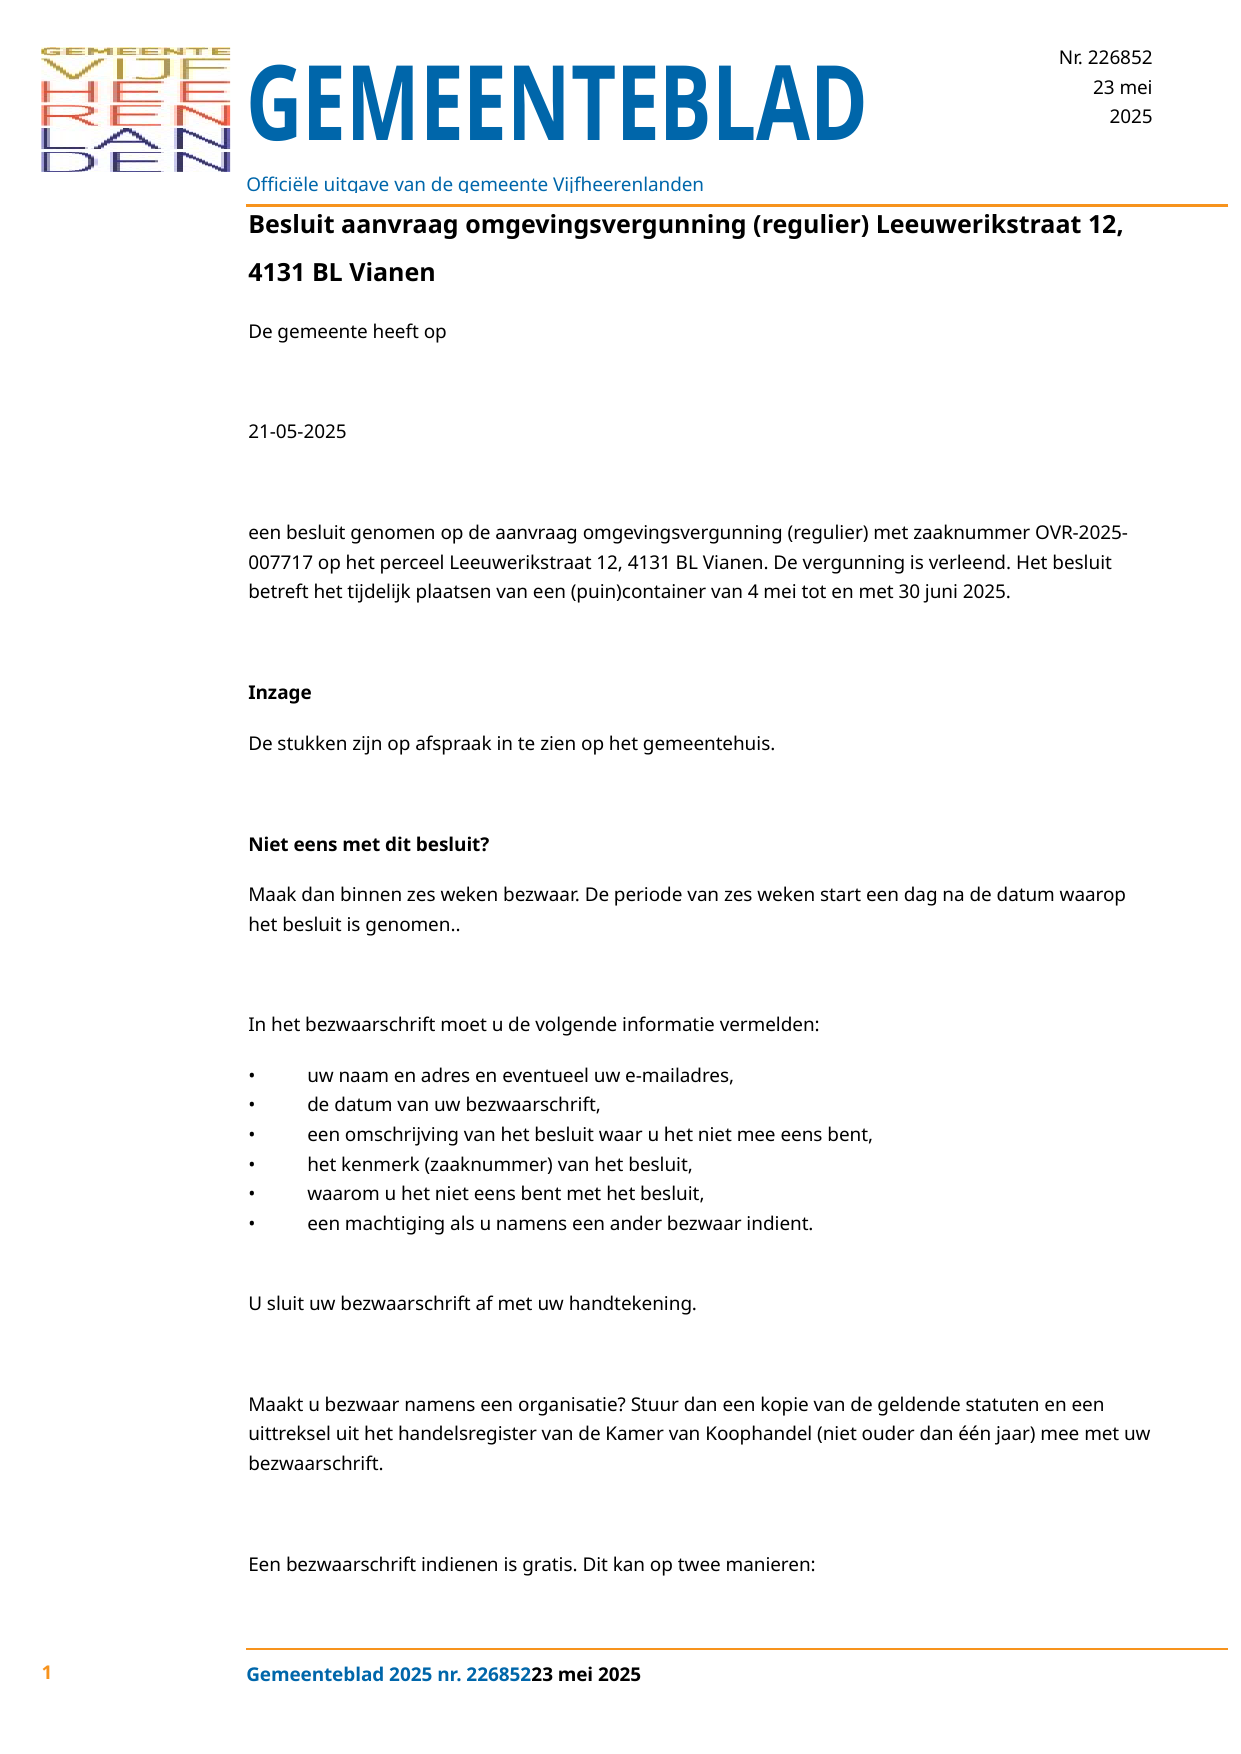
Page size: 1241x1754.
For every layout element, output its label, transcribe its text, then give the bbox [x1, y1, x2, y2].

list een machtiging als u namens een ander bezwaar indient. [248, 1210, 1152, 1236]
list de datum van uw bezwaarschrift, [248, 1092, 1152, 1117]
picture [41, 47, 231, 172]
text De stukken zijn op afspraak in te zien op het gemeentehuis. [248, 730, 1152, 756]
text In het bezwaarschrift moet u de volgende informatie vermelden: [248, 1012, 1152, 1037]
text De gemeente heeft op [248, 318, 1152, 344]
text Inzage [248, 679, 1152, 705]
text een besluit genomen op de aanvraag omgevingsvergunning (regulier) met zaaknummer OVR-2025-007717 op het perceel Leeuwerikstraat 12, 4131 BL Vianen. De vergunning is verleend. Het besluit betreft het tijdelijk plaatsen van een (puin)container van 4 mei tot en met 30 juni 2025. [248, 519, 1152, 604]
list uw naam en adres en eventueel uw e-mailadres, [248, 1062, 1152, 1088]
text Niet eens met dit besluit? [248, 831, 1152, 857]
text Een bezwaarschrift indienen is gratis. Dit kan op twee manieren: [248, 1551, 1152, 1577]
text 21-05-2025 [248, 419, 1152, 444]
text Besluit aanvraag omgevingsvergunning (regulier) Leeuwerikstraat 12, 4131 BL Vianen [248, 207, 1152, 288]
list het kenmerk (zaaknummer) van het besluit, [248, 1151, 1152, 1177]
list een omschrijving van het besluit waar u het niet mee eens bent, [248, 1121, 1152, 1147]
text Maakt u bezwaar namens een organisatie? Stuur dan een kopie van de geldende statuten en een uittreksel uit het handelsregister van de Kamer van Koophandel (niet ouder dan één jaar) mee met uw bezwaarschrift. [248, 1391, 1152, 1476]
text Maak dan binnen zes weken bezwaar. De periode van zes weken start een dag na de datum waarop het besluit is genomen.. [248, 881, 1152, 937]
list waarom u het niet eens bent met het besluit, [248, 1180, 1152, 1206]
text U sluit uw bezwaarschrift af met uw handtekening. [248, 1290, 1152, 1316]
